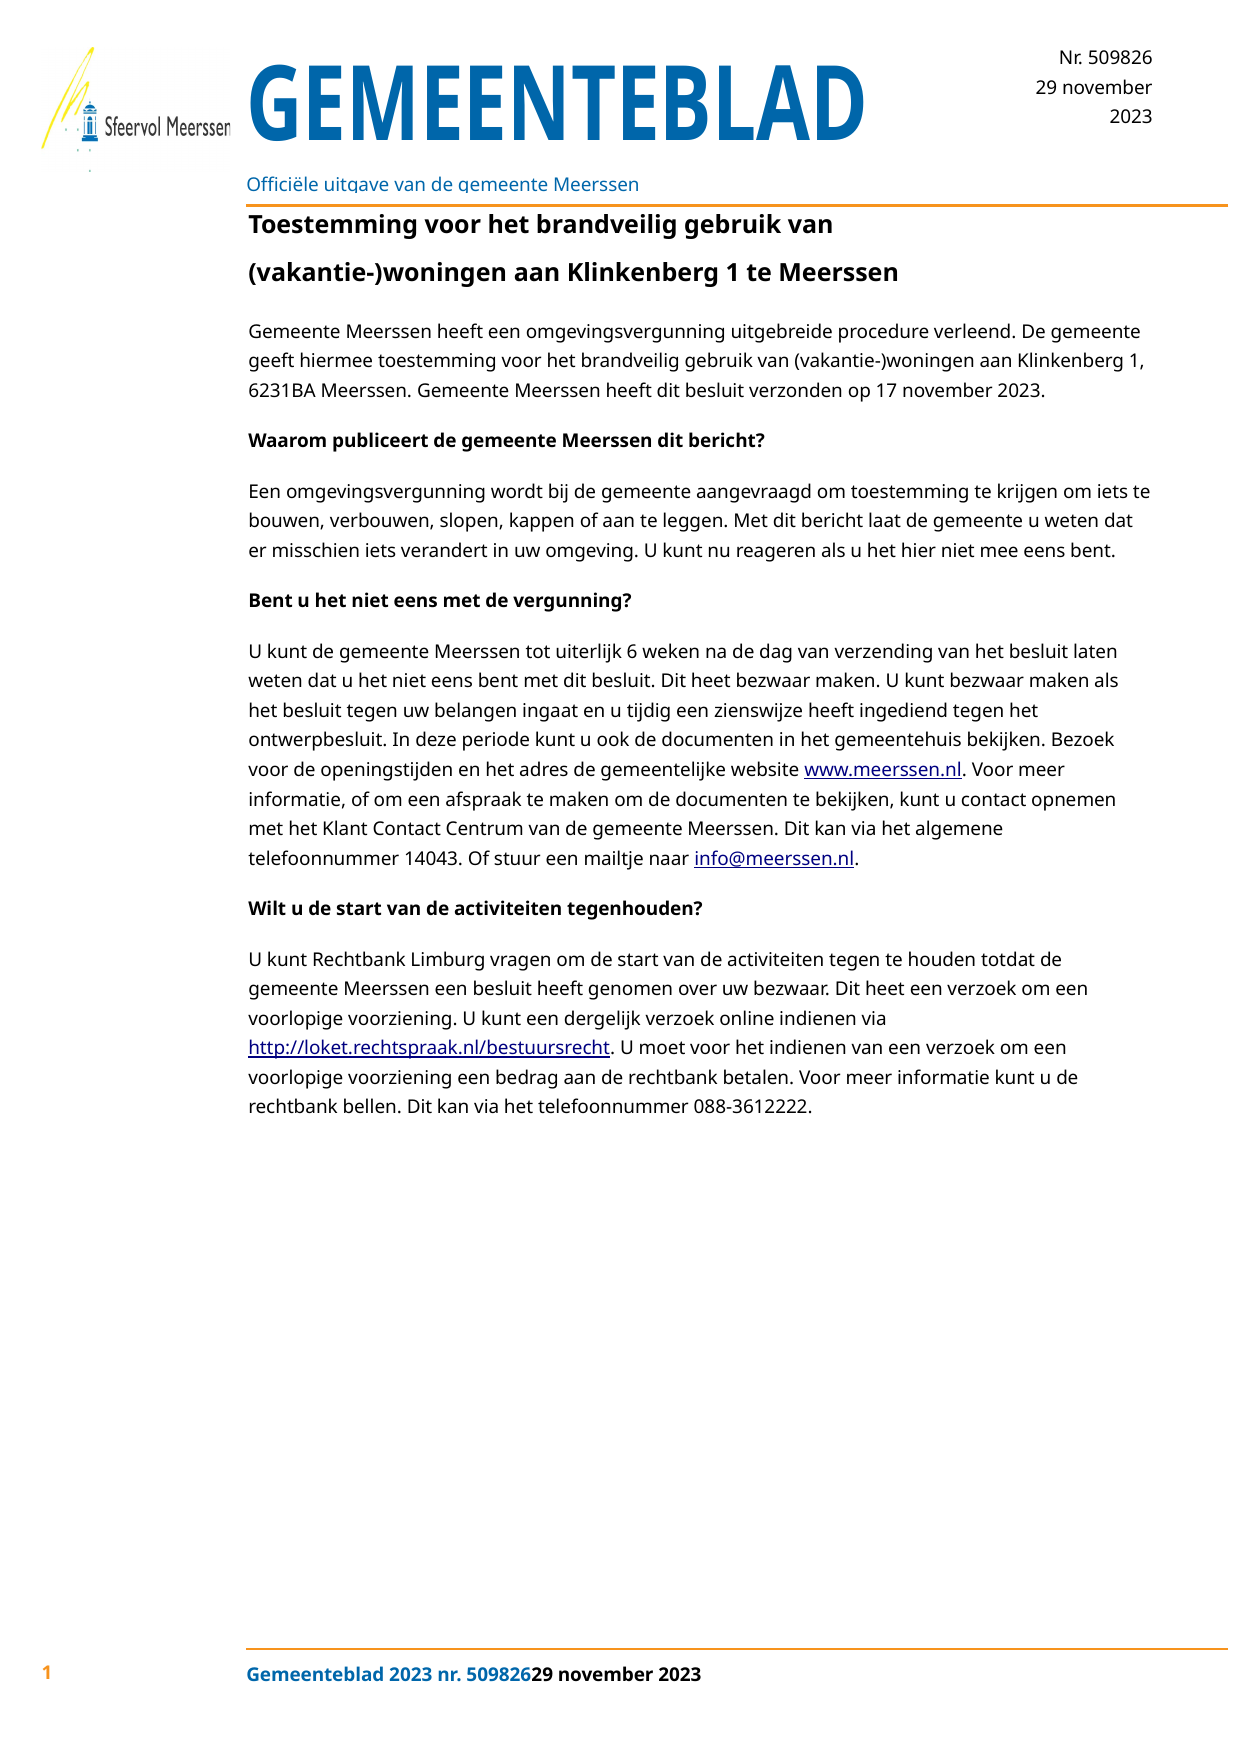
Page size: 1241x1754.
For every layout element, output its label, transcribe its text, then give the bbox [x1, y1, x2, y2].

text U kunt de gemeente Meerssen tot uiterlijk 6 weken na de dag van verzending van het besluit laten weten dat u het niet eens bent met dit besluit. Dit heet bezwaar maken. U kunt bezwaar maken als het besluit tegen uw belangen ingaat en u tijdig een zienswijze heeft ingediend tegen het ontwerpbesluit. In deze periode kunt u ook de documenten in het gemeentehuis bekijken. Bezoek voor de openingstijden en het adres de gemeentelijke website www.meerssen.nl. Voor meer informatie, of om een afspraak te maken om de documenten te bekijken, kunt u contact opnemen met het Klant Contact Centrum van de gemeente Meerssen. Dit kan via het algemene telefoonnummer 14043. Of stuur een mailtje naar info@meerssen.nl. [248, 638, 1152, 871]
text Waarom publiceert de gemeente Meerssen dit bericht? [248, 427, 1152, 453]
picture [41, 47, 231, 172]
text U kunt Rechtbank Limburg vragen om de start van de activiteiten tegen te houden totdat de gemeente Meerssen een besluit heeft genomen over uw bezwaar. Dit heet een verzoek om een voorlopige voorziening. U kunt een dergelijk verzoek online indienen via http://loket.rechtspraak.nl/bestuursrecht. U moet voor het indienen van een verzoek om een voorlopige voorziening een bedrag aan de rechtbank betalen. Voor meer informatie kunt u de rechtbank bellen. Dit kan via het telefoonnummer 088-3612222. [248, 946, 1152, 1119]
text Bent u het niet eens met de vergunning? [248, 587, 1152, 613]
text Toestemming voor het brandveilig gebruik van (vakantie-)woningen aan Klinkenberg 1 te Meerssen [248, 207, 1152, 288]
text Wilt u de start van de activiteiten tegenhouden? [248, 895, 1152, 921]
text Gemeente Meerssen heeft een omgevingsvergunning uitgebreide procedure verleend. De gemeente geeft hiermee toestemming voor het brandveilig gebruik van (vakantie-)woningen aan Klinkenberg 1, 6231BA Meerssen. Gemeente Meerssen heeft dit besluit verzonden op 17 november 2023. [248, 318, 1152, 403]
text Een omgevingsvergunning wordt bij de gemeente aangevraagd om toestemming te krijgen om iets te bouwen, verbouwen, slopen, kappen of aan te leggen. Met dit bericht laat de gemeente u weten dat er misschien iets verandert in uw omgeving. U kunt nu reageren als u het hier niet mee eens bent. [248, 478, 1152, 563]
